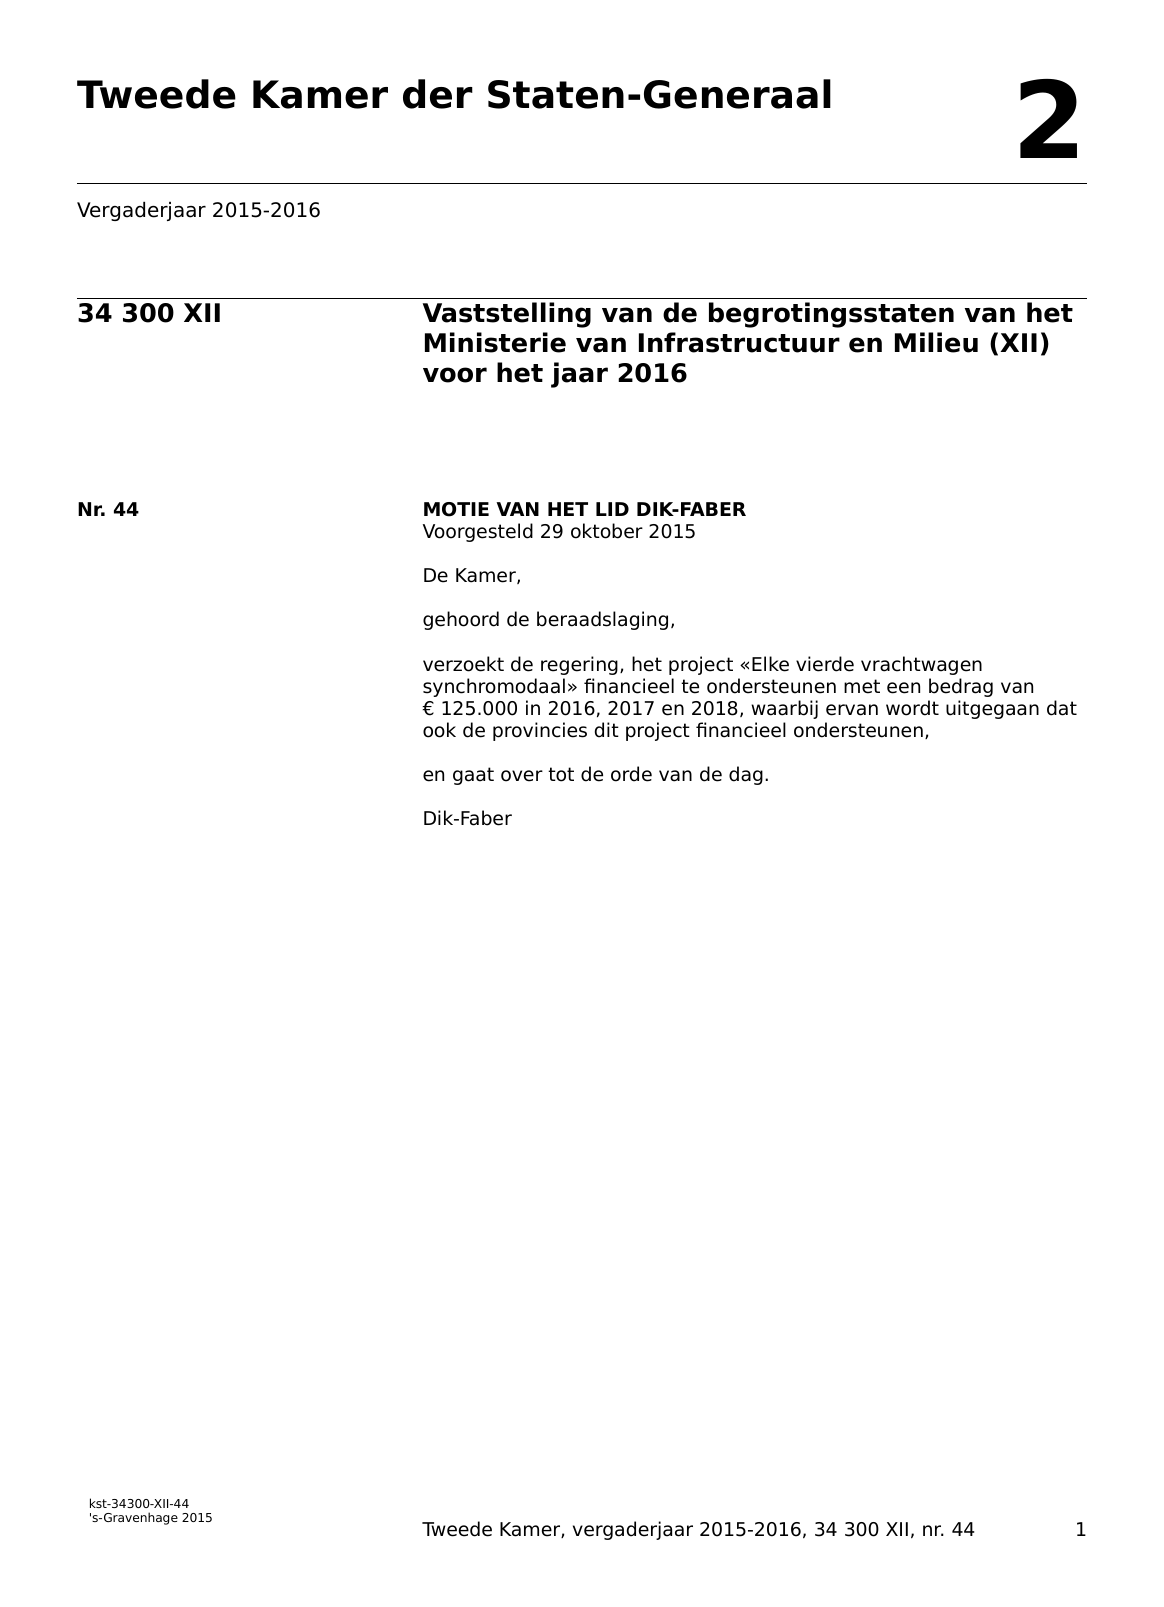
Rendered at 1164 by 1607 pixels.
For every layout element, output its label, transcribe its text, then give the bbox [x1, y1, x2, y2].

subtitle 34 300 XII Vaststelling van de begrotingsstaten van het Ministerie van Infrastructuur en Milieu (XII) voor het jaar 2016 [77, 299, 1087, 388]
table_header Tweede Kamer der Staten-Generaal [77, 59, 886, 183]
text en gaat over tot de orde van de dag. [422, 764, 1087, 786]
text verzoekt de regering, het project «Elke vierde vrachtwagen synchromodaal» financieel te ondersteunen met een bedrag van € 125.000 in 2016, 2017 en 2018, waarbij ervan wordt uitgegaan dat ook de provincies dit project financieel ondersteunen, [422, 653, 1087, 741]
text De Kamer, [422, 565, 1087, 587]
text 's-Gravenhage 2015 [88, 1511, 323, 1525]
table_cell Vergaderjaar 2015-2016 [77, 184, 1087, 298]
subtitle Nr. 44 MOTIE VAN HET LID DIK-FABER [77, 499, 1087, 521]
text gehoord de beraadslaging, [422, 609, 1087, 631]
text kst-34300-XII-44 [88, 1497, 323, 1511]
text Voorgesteld 29 oktober 2015 [422, 521, 1087, 543]
table_header 2 [886, 59, 1087, 183]
text Dik-Faber [422, 808, 1087, 830]
